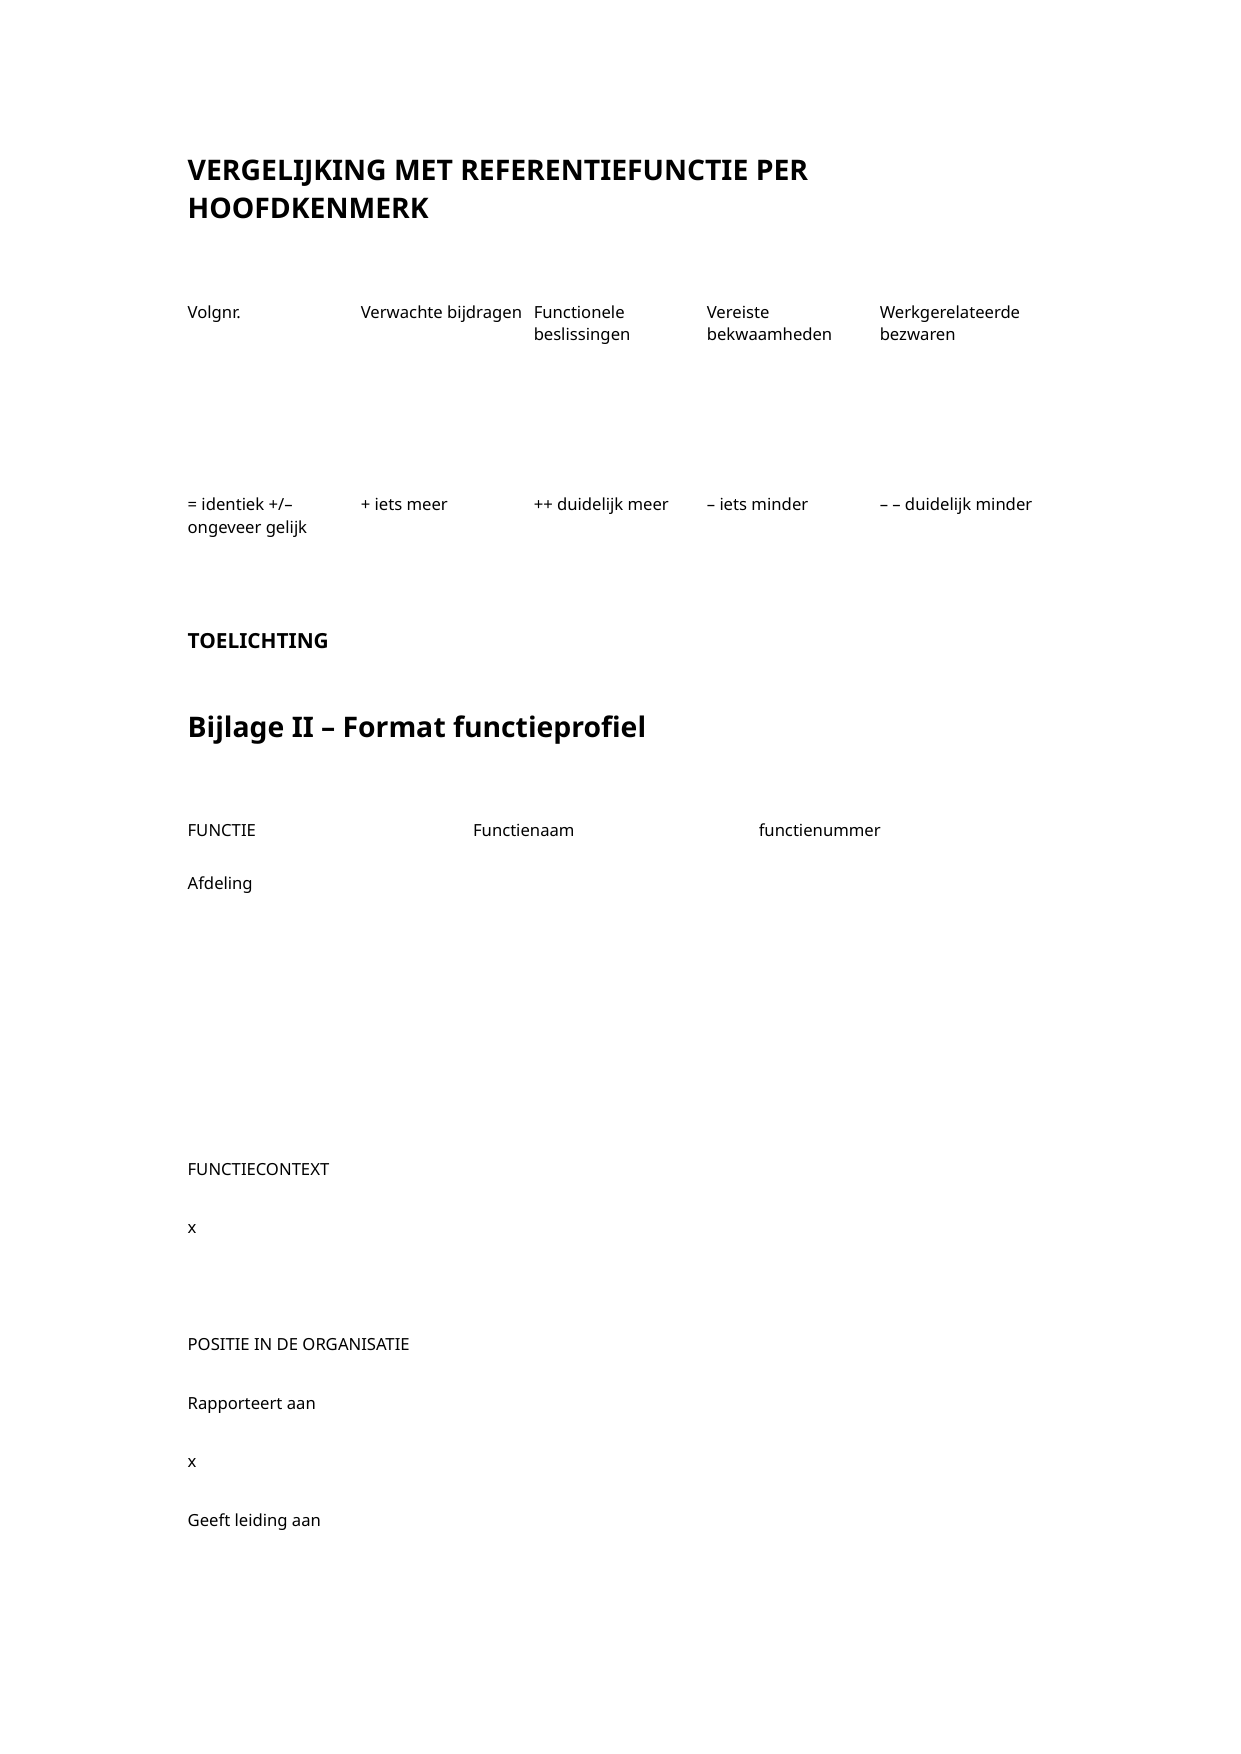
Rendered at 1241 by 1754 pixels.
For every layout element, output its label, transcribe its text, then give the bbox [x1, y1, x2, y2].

table_cell [759, 924, 1053, 983]
table_cell [880, 376, 1053, 434]
table_cell [473, 1450, 758, 1508]
subtitle VERGELIJKING MET REFERENTIEFUNCTIE PER HOOFDKENMERK [187, 150, 1053, 227]
table_cell [707, 376, 879, 434]
table_cell [361, 434, 533, 492]
table_cell = identiek +/– ongeveer gelijk [188, 493, 361, 568]
table_cell POSITIE IN DE ORGANISATIE [188, 1333, 473, 1391]
table_cell [473, 983, 758, 1041]
text TOELICHTING [187, 626, 1053, 655]
table_cell – – duidelijk minder [880, 493, 1053, 568]
table_header FUNCTIECONTEXT [188, 1158, 473, 1216]
table_cell [473, 1391, 758, 1450]
table_cell [534, 376, 707, 434]
table_header Vereiste bekwaamheden [707, 300, 879, 376]
table_cell [759, 1274, 1053, 1333]
table_cell Rapporteert aan [188, 1391, 473, 1450]
table_cell – iets minder [707, 493, 879, 568]
table_cell [361, 376, 533, 434]
table_cell [188, 1274, 473, 1333]
table_cell [880, 434, 1053, 492]
table_header FUNCTIE Afdeling [188, 819, 473, 924]
table_cell [188, 376, 361, 434]
table_header [473, 1158, 758, 1216]
table_cell [707, 434, 879, 492]
table_header functienummer [759, 819, 1053, 924]
table_cell [759, 1216, 1053, 1274]
table_cell [759, 1333, 1053, 1391]
table_cell Geeft leiding aan [188, 1508, 473, 1567]
table_cell + iets meer [361, 493, 533, 568]
table_header Functionele beslissingen [534, 300, 707, 376]
table_header [759, 1158, 1053, 1216]
table_header Werkgerelateerde bezwaren [880, 300, 1053, 376]
table_cell [188, 983, 473, 1041]
table_cell [473, 924, 758, 983]
table_cell [473, 1508, 758, 1567]
table_cell [473, 1333, 758, 1391]
table_cell [534, 434, 707, 492]
table_cell [473, 1216, 758, 1274]
table_cell [759, 983, 1053, 1041]
table_cell ++ duidelijk meer [534, 493, 707, 568]
table_cell [188, 434, 361, 492]
table_header Functienaam [473, 819, 758, 924]
table_cell x [188, 1216, 473, 1274]
table_cell [759, 1508, 1053, 1567]
table_cell [759, 1391, 1053, 1450]
table_cell x [188, 1450, 473, 1508]
table_cell [759, 1450, 1053, 1508]
subtitle Bijlage II – Format functieprofiel [187, 707, 1053, 746]
table_cell [188, 924, 473, 983]
table_header Verwachte bijdragen [361, 300, 533, 376]
table_header Volgnr. [188, 300, 361, 376]
table_cell [473, 1274, 758, 1333]
